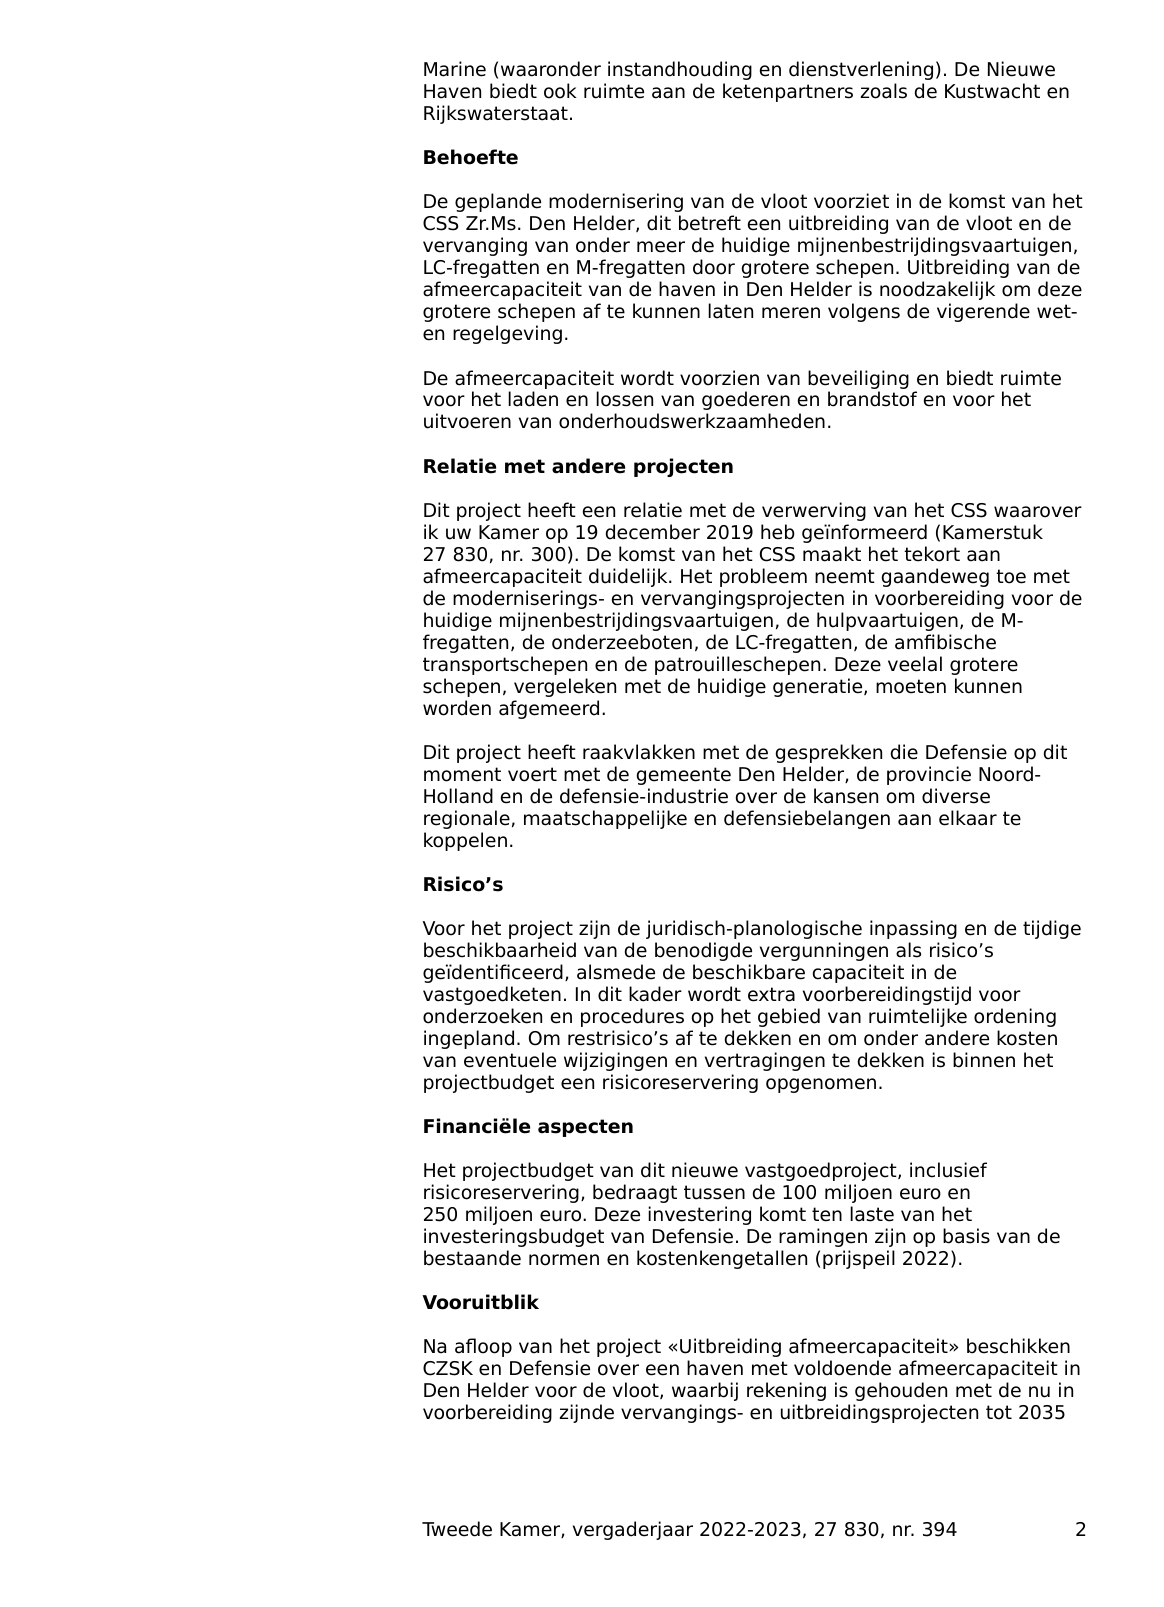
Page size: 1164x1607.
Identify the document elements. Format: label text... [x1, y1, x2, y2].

subtitle Risico’s [422, 874, 1087, 896]
text Marine (waaronder instandhouding en dienstverlening). De Nieuwe Haven biedt ook ruimte aan de ketenpartners zoals de Kustwacht en Rijkswaterstaat. [422, 59, 1087, 125]
text De afmeercapaciteit wordt voorzien van beveiliging en biedt ruimte voor het laden en lossen van goederen en brandstof en voor het uitvoeren van onderhoudswerkzaamheden. [422, 367, 1087, 433]
text Dit project heeft een relatie met de verwerving van het CSS waarover ik uw Kamer op 19 december 2019 heb geïnformeerd (Kamerstuk 27 830, nr. 300). De komst van het CSS maakt het tekort aan afmeercapaciteit duidelijk. Het probleem neemt gaandeweg toe met de moderniserings- en vervangingsprojecten in voorbereiding voor de huidige mijnenbestrijdingsvaartuigen, de hulpvaartuigen, de M-fregatten, de onderzeeboten, de LC-fregatten, de amfibische transportschepen en de patrouilleschepen. Deze veelal grotere schepen, vergeleken met de huidige generatie, moeten kunnen worden afgemeerd. [422, 500, 1087, 719]
subtitle Relatie met andere projecten [422, 456, 1087, 477]
text Het projectbudget van dit nieuwe vastgoedproject, inclusief risicoreservering, bedraagt tussen de 100 miljoen euro en 250 miljoen euro. Deze investering komt ten laste van het investeringsbudget van Defensie. De ramingen zijn op basis van de bestaande normen en kostenkengetallen (prijspeil 2022). [422, 1160, 1087, 1270]
text De geplande modernisering van de vloot voorziet in de komst van het CSS Zr.Ms. Den Helder, dit betreft een uitbreiding van de vloot en de vervanging van onder meer de huidige mijnenbestrijdingsvaartuigen, LC-fregatten en M-fregatten door grotere schepen. Uitbreiding van de afmeercapaciteit van de haven in Den Helder is noodzakelijk om deze grotere schepen af te kunnen laten meren volgens de vigerende wet- en regelgeving. [422, 191, 1087, 345]
text Na afloop van het project «Uitbreiding afmeercapaciteit» beschikken CZSK en Defensie over een haven met voldoende afmeercapaciteit in Den Helder voor de vloot, waarbij rekening is gehouden met de nu in voorbereiding zijnde vervangings- en uitbreidingsprojecten tot 2035 [422, 1336, 1087, 1424]
subtitle Financiële aspecten [422, 1116, 1087, 1138]
subtitle Behoefte [422, 147, 1087, 169]
text Voor het project zijn de juridisch-planologische inpassing en de tijdige beschikbaarheid van de benodigde vergunningen als risico’s geïdentificeerd, alsmede de beschikbare capaciteit in de vastgoedketen. In dit kader wordt extra voorbereidingstijd voor onderzoeken en procedures op het gebied van ruimtelijke ordening ingepland. Om restrisico’s af te dekken en om onder andere kosten van eventuele wijzigingen en vertragingen te dekken is binnen het projectbudget een risicoreservering opgenomen. [422, 918, 1087, 1094]
text Dit project heeft raakvlakken met de gesprekken die Defensie op dit moment voert met de gemeente Den Helder, de provincie Noord-Holland en de defensie-industrie over de kansen om diverse regionale, maatschappelijke en defensiebelangen aan elkaar te koppelen. [422, 742, 1087, 852]
subtitle Vooruitblik [422, 1292, 1087, 1314]
